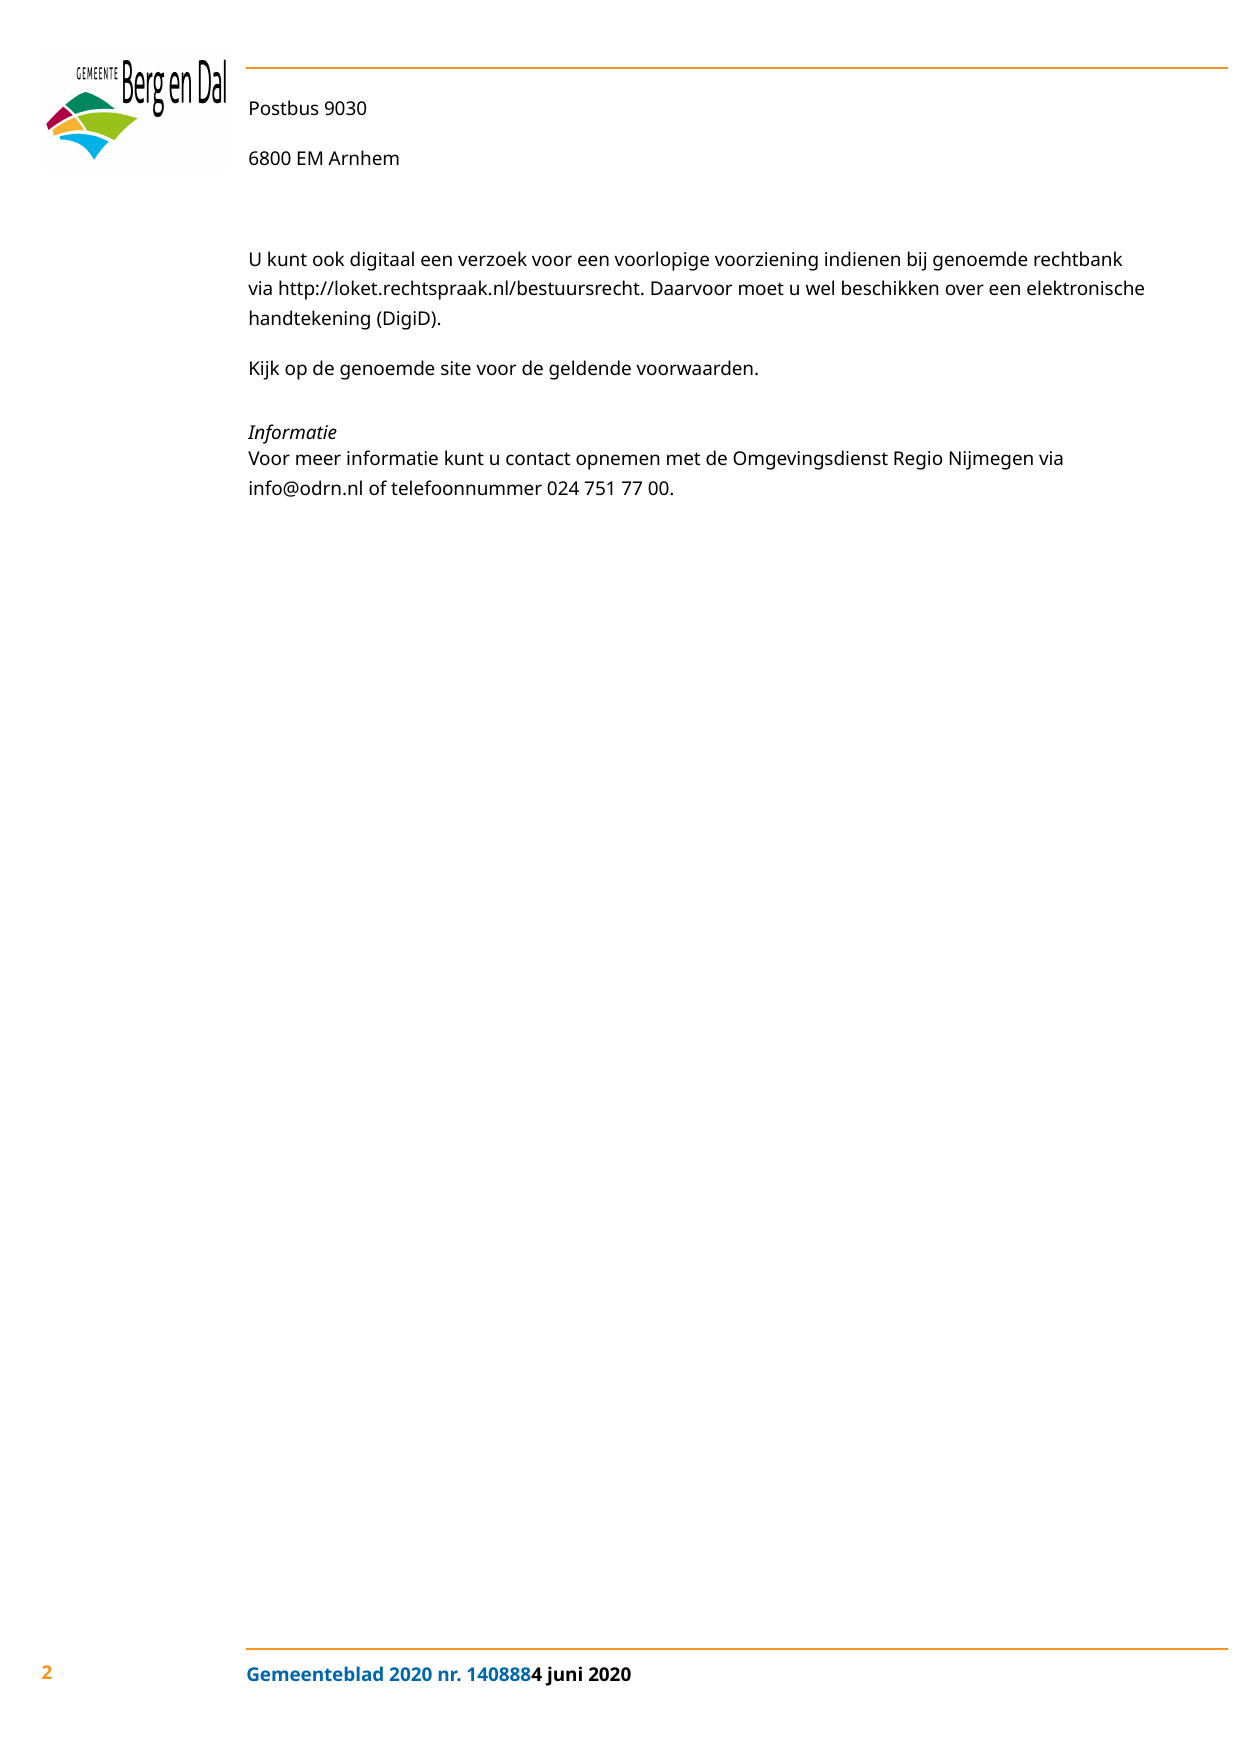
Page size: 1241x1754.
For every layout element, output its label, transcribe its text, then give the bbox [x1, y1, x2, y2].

text Informatie [248, 419, 1152, 445]
picture [41, 47, 231, 172]
text Voor meer informatie kunt u contact opnemen met de Omgevingsdienst Regio Nijmegen via info@odrn.nl of telefoonnummer 024 751 77 00. [248, 445, 1152, 501]
text Postbus 9030 [248, 95, 1152, 121]
text Kijk op de genoemde site voor de geldende voorwaarden. [248, 356, 1152, 381]
text U kunt ook digitaal een verzoek voor een voorlopige voorziening indienen bij genoemde rechtbank via http://loket.rechtspraak.nl/bestuursrecht. Daarvoor moet u wel beschikken over een elektronische handtekening (DigiD). [248, 246, 1152, 331]
text 6800 EM Arnhem [248, 145, 1152, 171]
